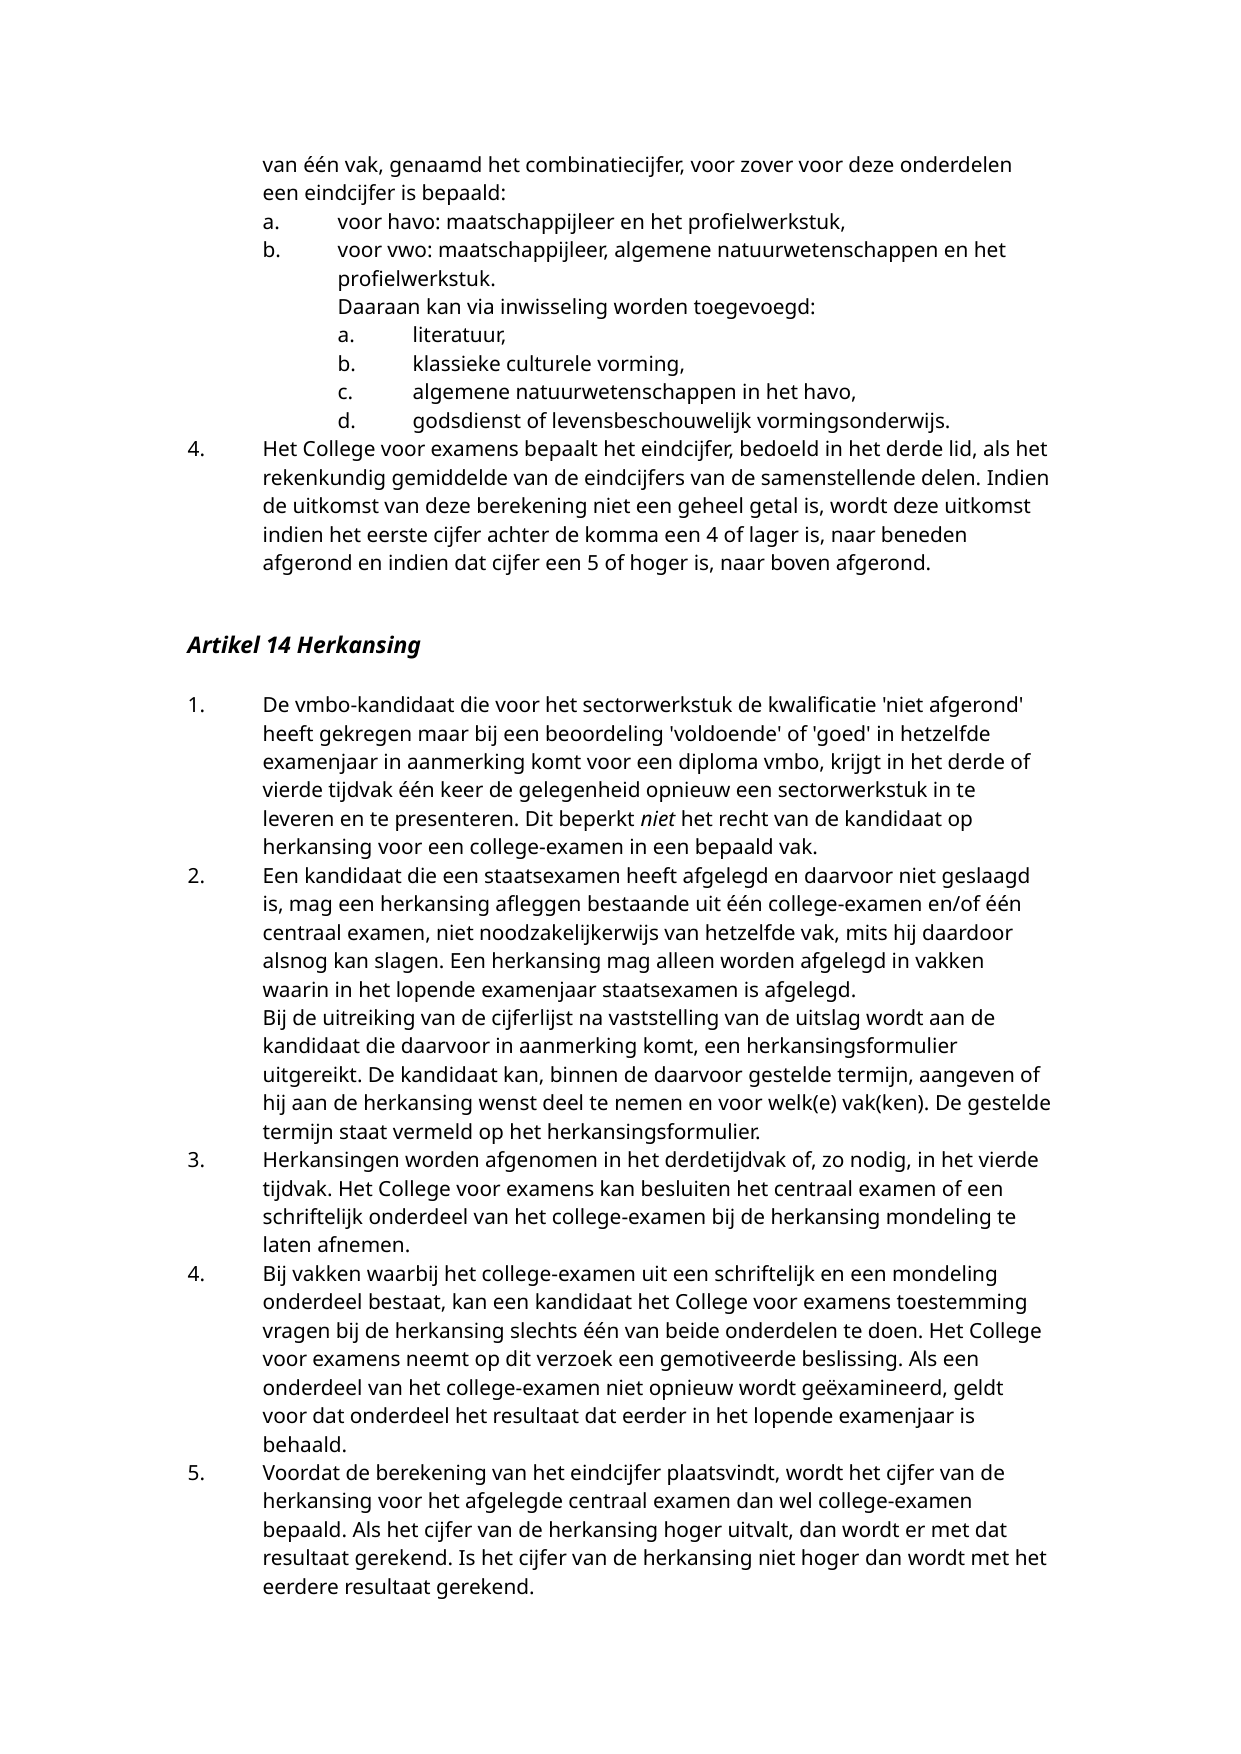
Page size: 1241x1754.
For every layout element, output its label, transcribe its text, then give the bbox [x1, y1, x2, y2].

list klassieke culturele vorming, [337, 349, 1053, 377]
list Herkansingen worden afgenomen in het derdetijdvak of, zo nodig, in het vierde tijdvak. Het College voor examens kan besluiten het centraal examen of een schriftelijk onderdeel van het college-examen bij de herkansing mondeling te laten afnemen. [187, 1145, 1053, 1259]
list Een kandidaat die een staatsexamen heeft afgelegd en daarvoor niet geslaagd is, mag een herkansing afleggen bestaande uit één college-examen en/of één centraal examen, niet noodzakelijkerwijs van hetzelfde vak, mits hij daardoor alsnog kan slagen. Een herkansing mag alleen worden afgelegd in vakken waarin in het lopende examenjaar staatsexamen is afgelegd. [187, 861, 1053, 1003]
list godsdienst of levensbeschouwelijk vormingsonderwijs. [337, 406, 1053, 434]
list Bij vakken waarbij het college-examen uit een schriftelijk en een mondeling onderdeel bestaat, kan een kandidaat het College voor examens toestemming vragen bij de herkansing slechts één van beide onderdelen te doen. Het College voor examens neemt op dit verzoek een gemotiveerde beslissing. Als een onderdeel van het college-examen niet opnieuw wordt geëxamineerd, geldt voor dat onderdeel het resultaat dat eerder in het lopende examenjaar is behaald. [187, 1259, 1053, 1458]
list voor havo: maatschappijleer en het profielwerkstuk, [262, 207, 1053, 235]
list Bij de uitreiking van de cijferlijst na vaststelling van de uitslag wordt aan de kandidaat die daarvoor in aanmerking komt, een herkansingsformulier uitgereikt. De kandidaat kan, binnen de daarvoor gestelde termijn, aangeven of hij aan de herkansing wenst deel te nemen en voor welk(e) vak(ken). De gestelde termijn staat vermeld op het herkansingsformulier. [187, 1003, 1053, 1145]
list literatuur, [337, 321, 1053, 349]
list Daaraan kan via inwisseling worden toegevoegd: [262, 292, 1053, 321]
list De vmbo-kandidaat die voor het sectorwerkstuk de kwalificatie 'niet afgerond' heeft gekregen maar bij een beoordeling 'voldoende' of 'goed' in hetzelfde examenjaar in aanmerking komt voor een diploma vmbo, krijgt in het derde of vierde tijdvak één keer de gelegenheid opnieuw een sectorwerkstuk in te leveren en te presenteren. Dit beperkt niet het recht van de kandidaat op herkansing voor een college-examen in een bepaald vak. [187, 690, 1053, 861]
subtitle Artikel 14 Herkansing [187, 629, 1053, 660]
list voor vwo: maatschappijleer, algemene natuurwetenschappen en het profielwerkstuk. [262, 235, 1053, 292]
list algemene natuurwetenschappen in het havo, [337, 377, 1053, 406]
list van één vak, genaamd het combinatiecijfer, voor zover voor deze onderdelen een eindcijfer is bepaald: [187, 150, 1053, 207]
list Het College voor examens bepaalt het eindcijfer, bedoeld in het derde lid, als het rekenkundig gemiddelde van de eindcijfers van de samenstellende delen. Indien de uitkomst van deze berekening niet een geheel getal is, wordt deze uitkomst indien het eerste cijfer achter de komma een 4 of lager is, naar beneden afgerond en indien dat cijfer een 5 of hoger is, naar boven afgerond. [187, 434, 1053, 577]
list Voordat de berekening van het eindcijfer plaatsvindt, wordt het cijfer van de herkansing voor het afgelegde centraal examen dan wel college-examen bepaald. Als het cijfer van de herkansing hoger uitvalt, dan wordt er met dat resultaat gerekend. Is het cijfer van de herkansing niet hoger dan wordt met het eerdere resultaat gerekend. [187, 1458, 1053, 1600]
